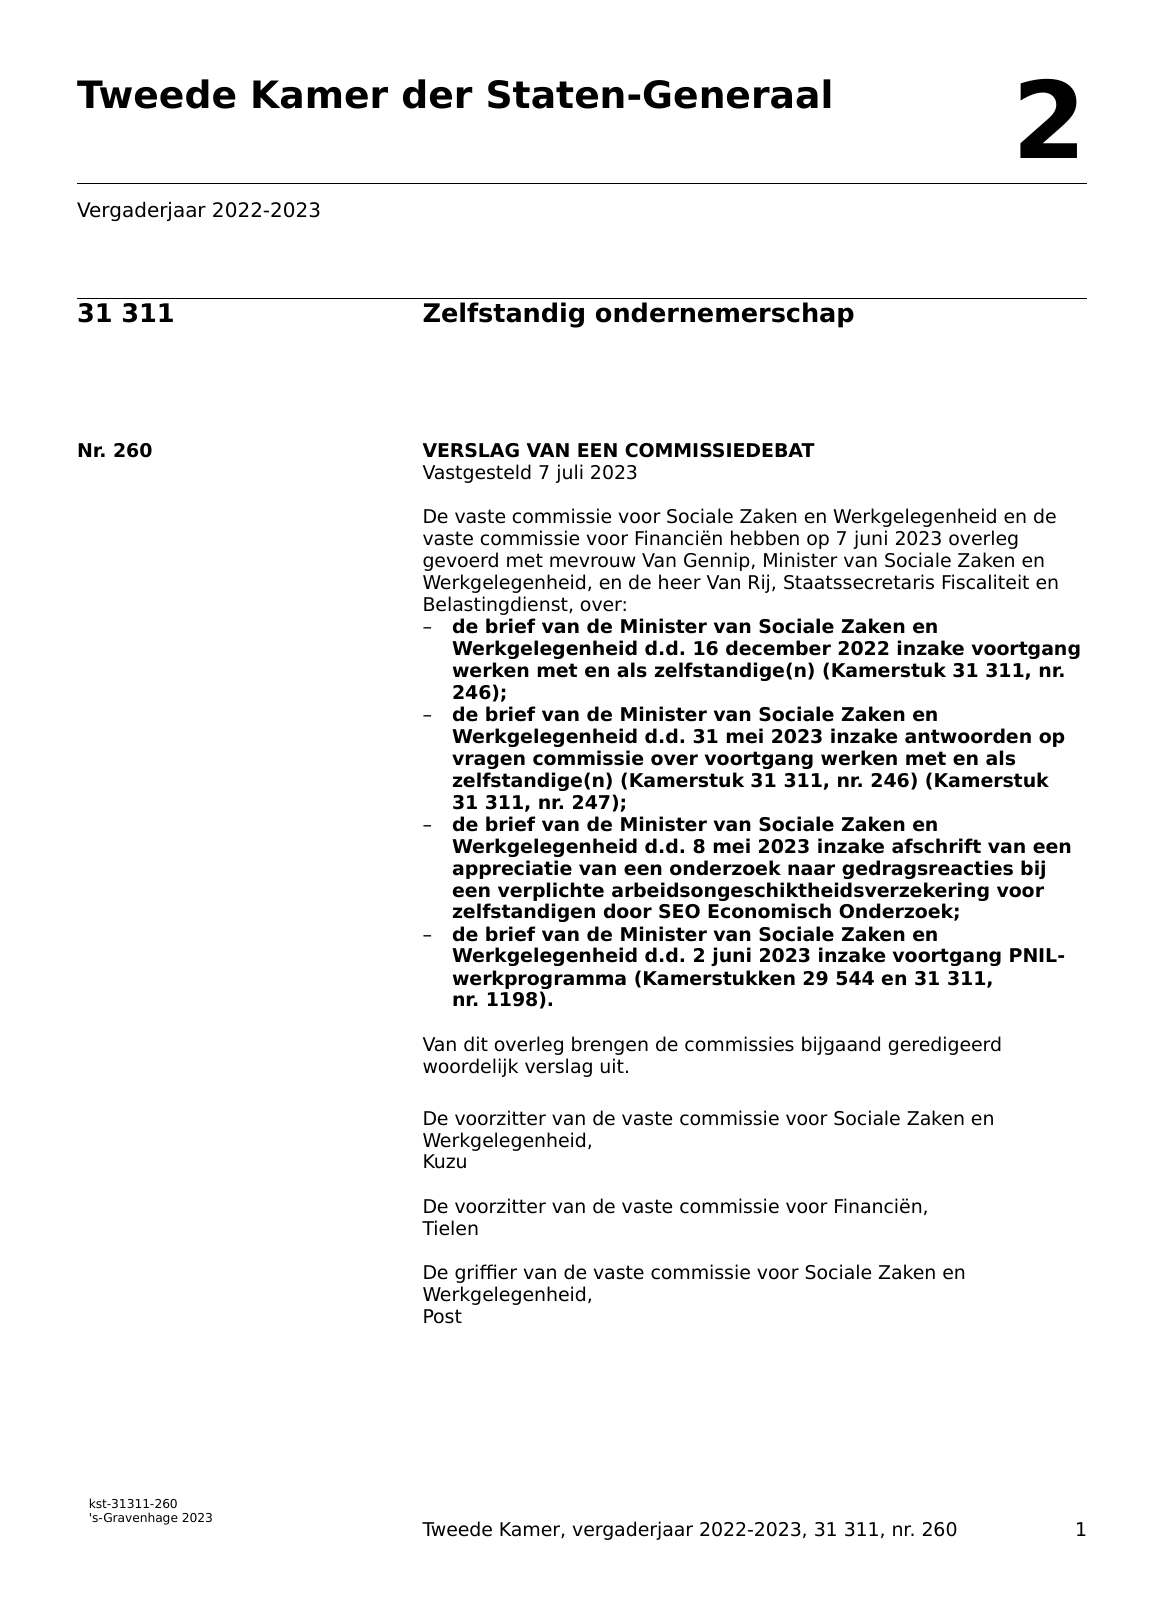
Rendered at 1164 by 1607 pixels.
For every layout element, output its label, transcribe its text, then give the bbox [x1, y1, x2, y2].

table_header 2 [886, 59, 1087, 183]
table_cell Vergaderjaar 2022-2023 [77, 184, 1087, 298]
text De griffier van de vaste commissie voor Sociale Zaken en Werkgelegenheid, Post [422, 1262, 1087, 1328]
subtitle Nr. 260 VERSLAG VAN EEN COMMISSIEDEBAT [77, 440, 1087, 462]
text – de brief van de Minister van Sociale Zaken en Werkgelegenheid d.d. 16 december 2022 inzake voortgang werken met en als zelfstandige(n) (Kamerstuk 31 311, nr. 246); [422, 616, 1087, 704]
text kst-31311-260 [88, 1497, 323, 1511]
text – de brief van de Minister van Sociale Zaken en Werkgelegenheid d.d. 2 juni 2023 inzake voortgang PNIL-werkprogramma (Kamerstukken 29 544 en 31 311, nr. 1198). [422, 923, 1087, 1011]
text Vastgesteld 7 juli 2023 [422, 462, 1087, 484]
subtitle 31 311 Zelfstandig ondernemerschap [77, 299, 1087, 329]
text 's-Gravenhage 2023 [88, 1511, 323, 1525]
table_header Tweede Kamer der Staten-Generaal [77, 59, 886, 183]
text De vaste commissie voor Sociale Zaken en Werkgelegenheid en de vaste commissie voor Financiën hebben op 7 juni 2023 overleg gevoerd met mevrouw Van Gennip, Minister van Sociale Zaken en Werkgelegenheid, en de heer Van Rij, Staatssecretaris Fiscaliteit en Belastingdienst, over: [422, 506, 1087, 616]
text – de brief van de Minister van Sociale Zaken en Werkgelegenheid d.d. 31 mei 2023 inzake antwoorden op vragen commissie over voortgang werken met en als zelfstandige(n) (Kamerstuk 31 311, nr. 246) (Kamerstuk 31 311, nr. 247); [422, 704, 1087, 813]
text Van dit overleg brengen de commissies bijgaand geredigeerd woordelijk verslag uit. [422, 1033, 1087, 1077]
text De voorzitter van de vaste commissie voor Sociale Zaken en Werkgelegenheid, Kuzu [422, 1107, 1087, 1173]
text De voorzitter van de vaste commissie voor Financiën, Tielen [422, 1196, 1087, 1239]
text – de brief van de Minister van Sociale Zaken en Werkgelegenheid d.d. 8 mei 2023 inzake afschrift van een appreciatie van een onderzoek naar gedragsreacties bij een verplichte arbeidsongeschiktheidsverzekering voor zelfstandigen door SEO Economisch Onderzoek; [422, 813, 1087, 923]
